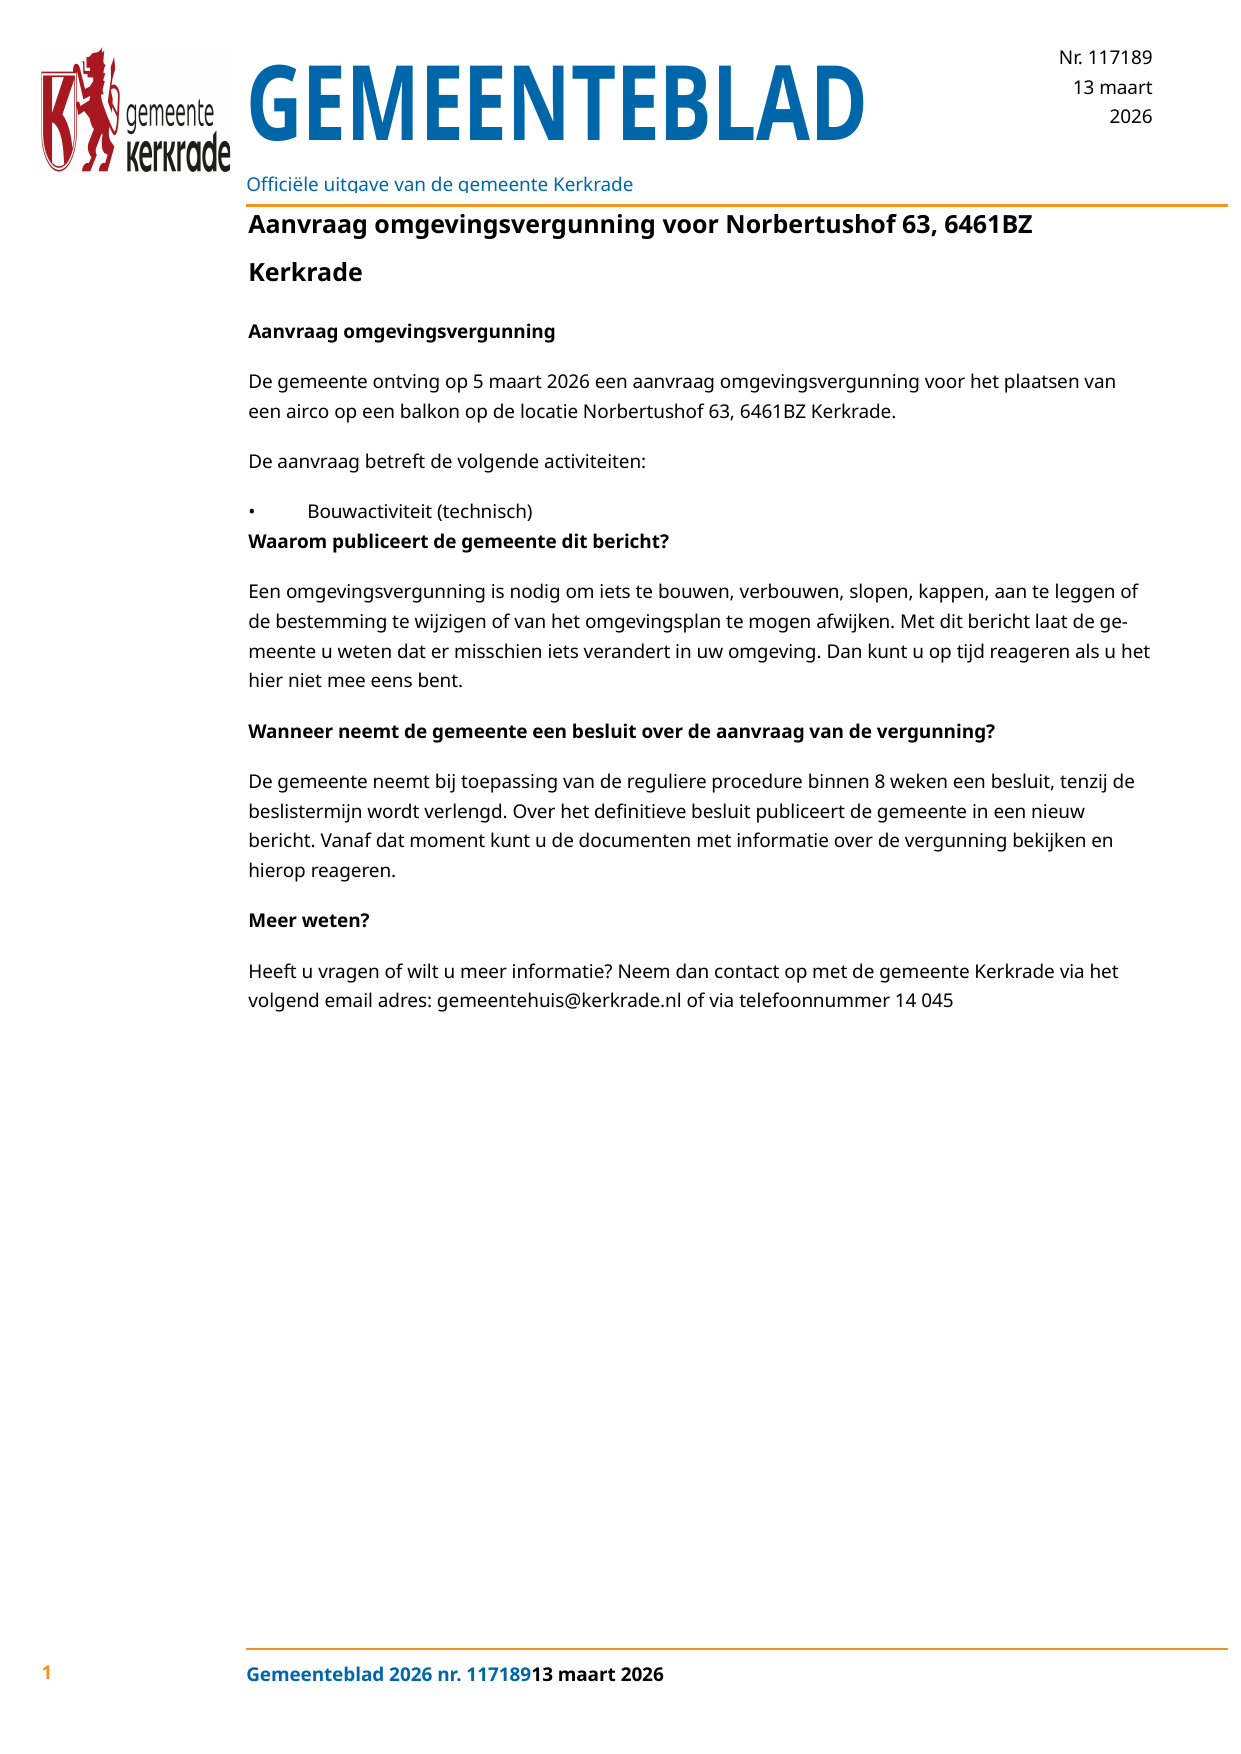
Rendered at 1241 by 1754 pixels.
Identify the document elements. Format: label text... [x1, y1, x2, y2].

text Een omgevingsvergunning is nodig om iets te bouwen, verbouwen, slopen, kappen, aan te leggen of de bestemming te wijzigen of van het omgevingsplan te mogen afwijken. Met dit bericht laat de ge- meente u weten dat er misschien iets verandert in uw omgeving. Dan kunt u op tijd reageren als u het hier niet mee eens bent. [248, 579, 1152, 693]
text De gemeente neemt bij toepassing van de reguliere procedure binnen 8 weken een besluit, tenzij de beslistermijn wordt verlengd. Over het definitieve besluit publiceert de gemeente in een nieuw bericht. Vanaf dat moment kunt u de documenten met informatie over de vergunning bekijken en hierop reageren. [248, 768, 1152, 883]
text Aanvraag omgevingsvergunning voor Norbertushof 63, 6461BZ Kerkrade [248, 207, 1152, 288]
text Aanvraag omgevingsvergunning [248, 318, 1152, 344]
picture [41, 47, 231, 172]
text Wanneer neemt de gemeente een besluit over de aanvraag van de vergunning? [248, 718, 1152, 744]
text Heeft u vragen of wilt u meer informatie? Neem dan contact op met de gemeente Kerkrade via het volgend email adres: gemeentehuis@kerkrade.nl of via telefoonnummer 14 045 [248, 958, 1152, 1013]
text Meer weten? [248, 907, 1152, 933]
text De gemeente ontving op 5 maart 2026 een aanvraag omgevingsvergunning voor het plaatsen van een airco op een balkon op de locatie Norbertushof 63, 6461BZ Kerkrade. [248, 368, 1152, 424]
list Bouwactiviteit (technisch) [248, 499, 1152, 524]
text De aanvraag betreft de volgende activiteiten: [248, 448, 1152, 474]
text Waarom publiceert de gemeente dit bericht? [248, 528, 1152, 554]
